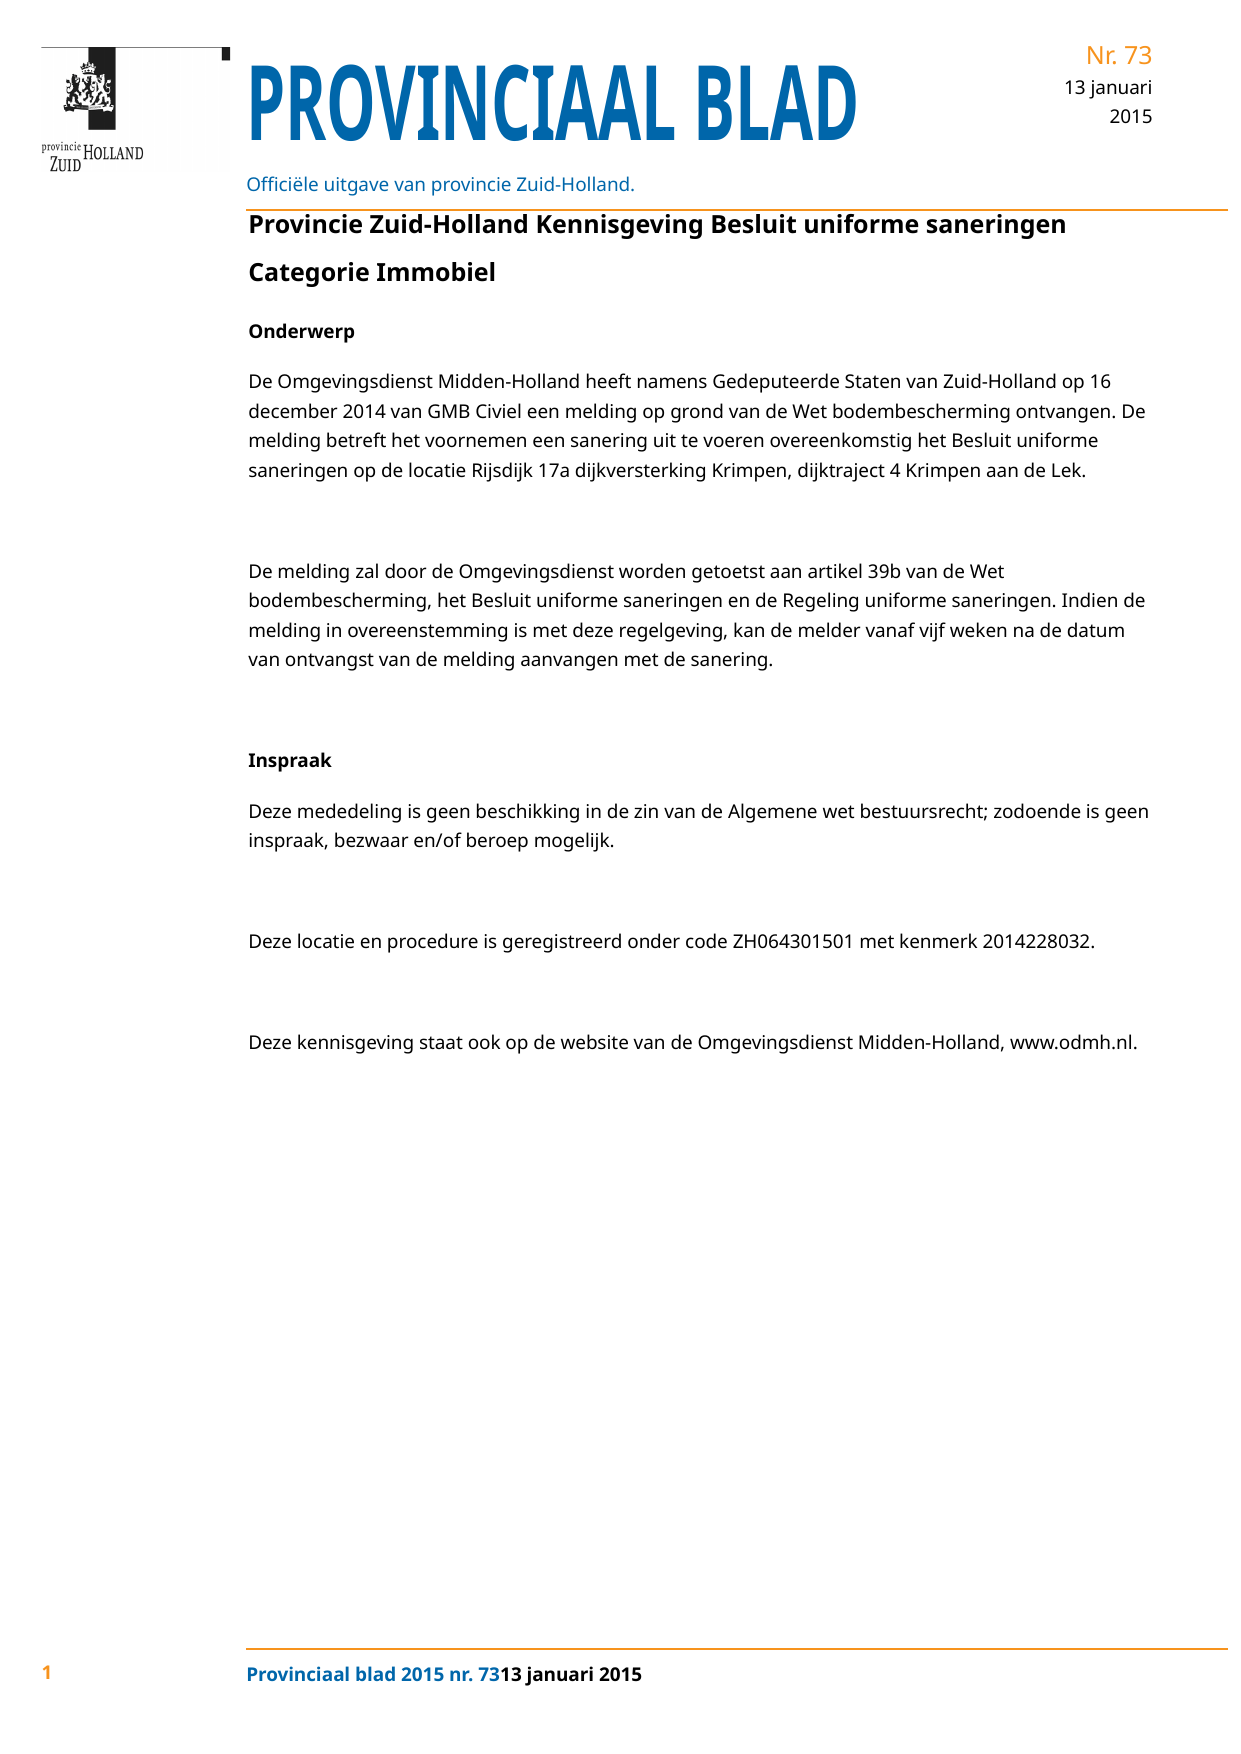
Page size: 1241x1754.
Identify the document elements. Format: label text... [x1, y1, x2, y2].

text Deze mededeling is geen beschikking in de zin van de Algemene wet bestuursrecht; zodoende is geen inspraak, bezwaar en/of beroep mogelijk. [248, 798, 1152, 853]
text Inspraak [248, 747, 1152, 773]
text De melding zal door de Omgevingsdienst worden getoetst aan artikel 39b van de Wet bodembescherming, het Besluit uniforme saneringen en de Regeling uniforme saneringen. Indien de melding in overeenstemming is met deze regelgeving, kan de melder vanaf vijf weken na de datum van ontvangst van de melding aanvangen met de sanering. [248, 558, 1152, 672]
text Provincie Zuid-Holland Kennisgeving Besluit uniforme saneringen Categorie Immobiel [248, 211, 1152, 288]
text Deze locatie en procedure is geregistreerd onder code ZH064301501 met kenmerk 2014228032. [248, 928, 1152, 954]
text Deze kennisgeving staat ook op de website van de Omgevingsdienst Midden-Holland, www.odmh.nl. [248, 1029, 1152, 1055]
text De Omgevingsdienst Midden-Holland heeft namens Gedeputeerde Staten van Zuid-Holland op 16 december 2014 van GMB Civiel een melding op grond van de Wet bodembescherming ontvangen. De melding betreft het voornemen een sanering uit te voeren overeenkomstig het Besluit uniforme saneringen op de locatie Rijsdijk 17a dijkversterking Krimpen, dijktraject 4 Krimpen aan de Lek. [248, 368, 1152, 483]
picture [41, 47, 231, 172]
text Onderwerp [248, 318, 1152, 344]
